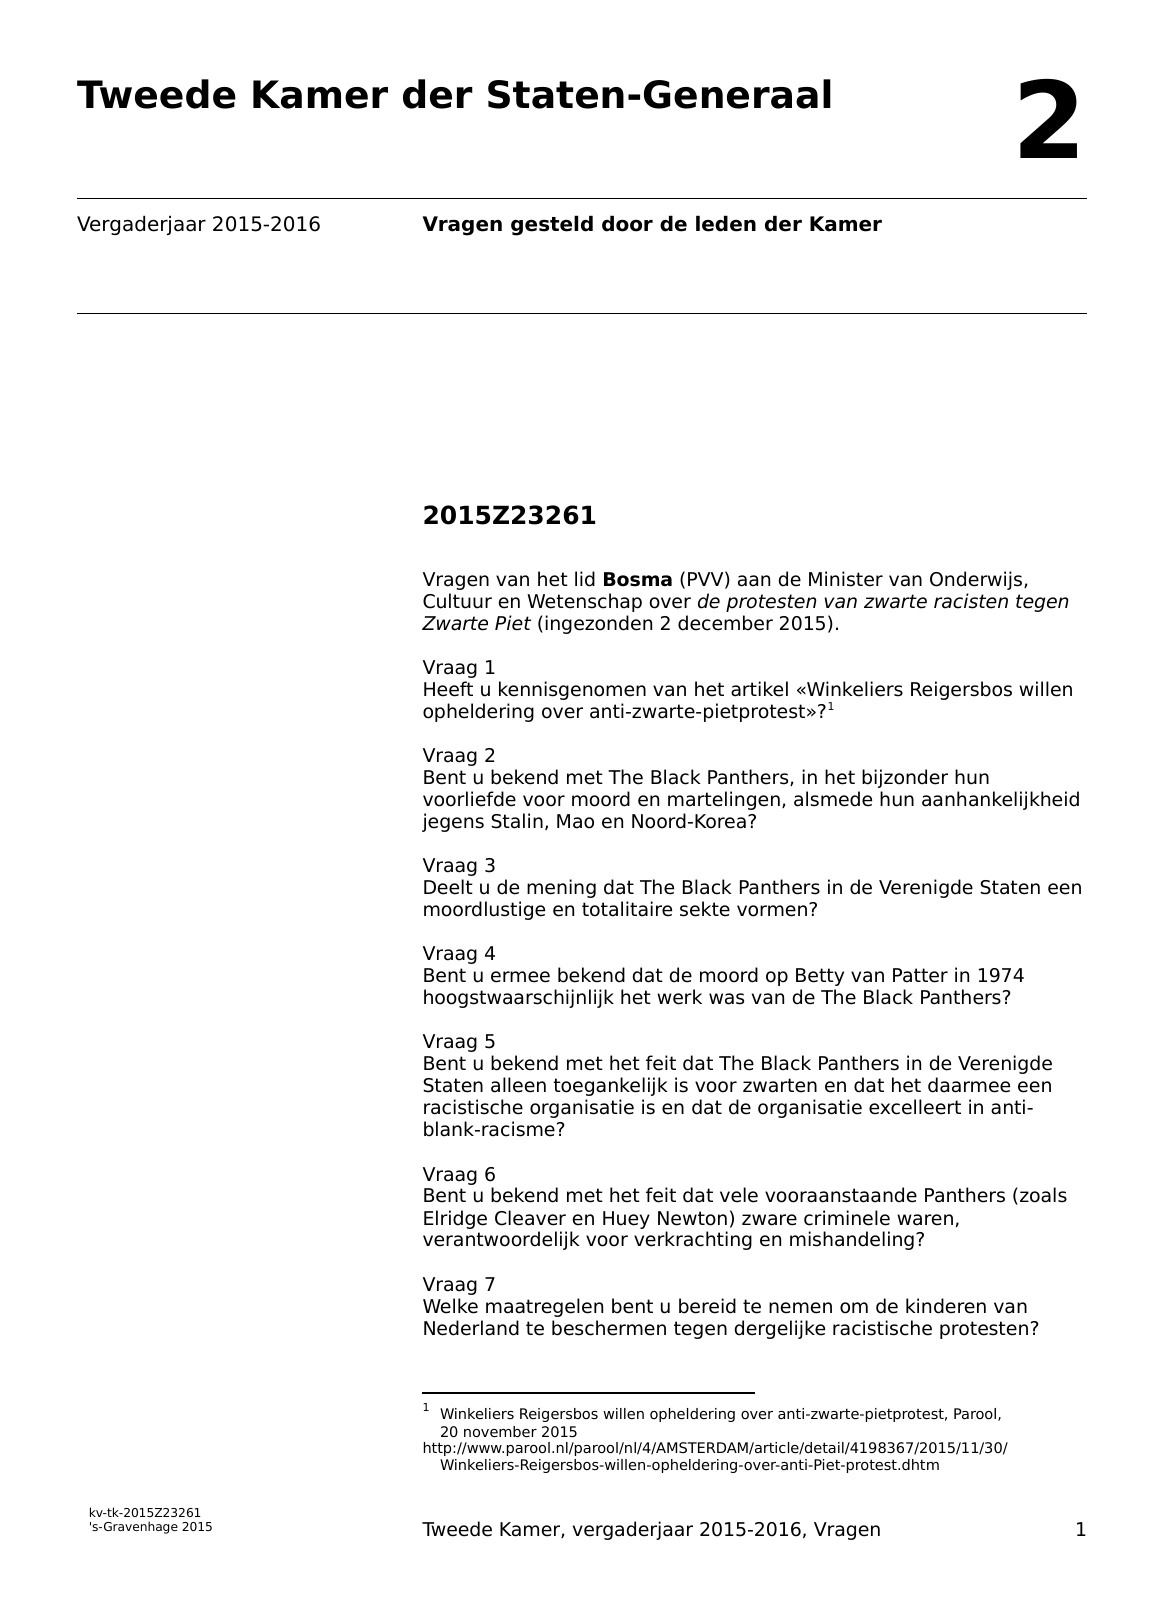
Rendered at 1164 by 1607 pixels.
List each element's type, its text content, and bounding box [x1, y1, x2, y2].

table_cell Vergaderjaar 2015-2016 [77, 199, 422, 313]
text Vraag 3 [422, 855, 1087, 877]
text Vraag 1 [422, 657, 1087, 679]
text Vraag 5 [422, 1031, 1087, 1053]
text Bent u ermee bekend dat de moord op Betty van Patter in 1974 hoogstwaarschijnlijk het werk was van de The Black Panthers? [422, 965, 1087, 1009]
table_header Tweede Kamer der Staten-Generaal [77, 59, 886, 198]
text Winkeliers Reigersbos willen opheldering over anti-zwarte-pietprotest, Parool, 20 november 2015 [422, 1402, 1087, 1441]
text Welke maatregelen bent u bereid te nemen om de kinderen van Nederland te beschermen tegen dergelijke racistische protesten? [422, 1296, 1087, 1339]
table_cell Vragen gesteld door de leden der Kamer [422, 199, 1087, 313]
text Vraag 4 [422, 943, 1087, 965]
text Bent u bekend met het feit dat The Black Panthers in de Verenigde Staten alleen toegankelijk is voor zwarten en dat het daarmee een racistische organisatie is en dat de organisatie excelleert in anti-blank-racisme? [422, 1053, 1087, 1141]
text Vraag 6 [422, 1163, 1087, 1185]
table_header 2 [886, 59, 1087, 198]
text Vraag 7 [422, 1273, 1087, 1296]
text Bent u bekend met The Black Panthers, in het bijzonder hun voorliefde voor moord en martelingen, alsmede hun aanhankelijkheid jegens Stalin, Mao en Noord-Korea? [422, 767, 1087, 833]
text Heeft u kennisgenomen van het artikel «Winkeliers Reigersbos willen opheldering over anti-zwarte-pietprotest»? [422, 679, 1087, 723]
text 's-Gravenhage 2015 [88, 1520, 323, 1534]
text http://www.parool.nl/parool/nl/4/AMSTERDAM/article/detail/4198367/2015/11/30/Winkeliers-Reigersbos-willen-opheldering-over-anti-Piet-protest.dhtm [422, 1441, 1087, 1474]
text 2015Z23261 [422, 501, 1087, 531]
text Deelt u de mening dat The Black Panthers in de Verenigde Staten een moordlustige en totalitaire sekte vormen? [422, 877, 1087, 921]
text Bent u bekend met het feit dat vele vooraanstaande Panthers (zoals Elridge Cleaver en Huey Newton) zware criminele waren, verantwoordelijk voor verkrachting en mishandeling? [422, 1185, 1087, 1251]
text kv-tk-2015Z23261 [88, 1506, 323, 1520]
text Vragen van het lid Bosma (PVV) aan de Minister van Onderwijs, Cultuur en Wetenschap over de protesten van zwarte racisten tegen Zwarte Piet (ingezonden 2 december 2015). [422, 569, 1087, 635]
text Vraag 2 [422, 745, 1087, 767]
